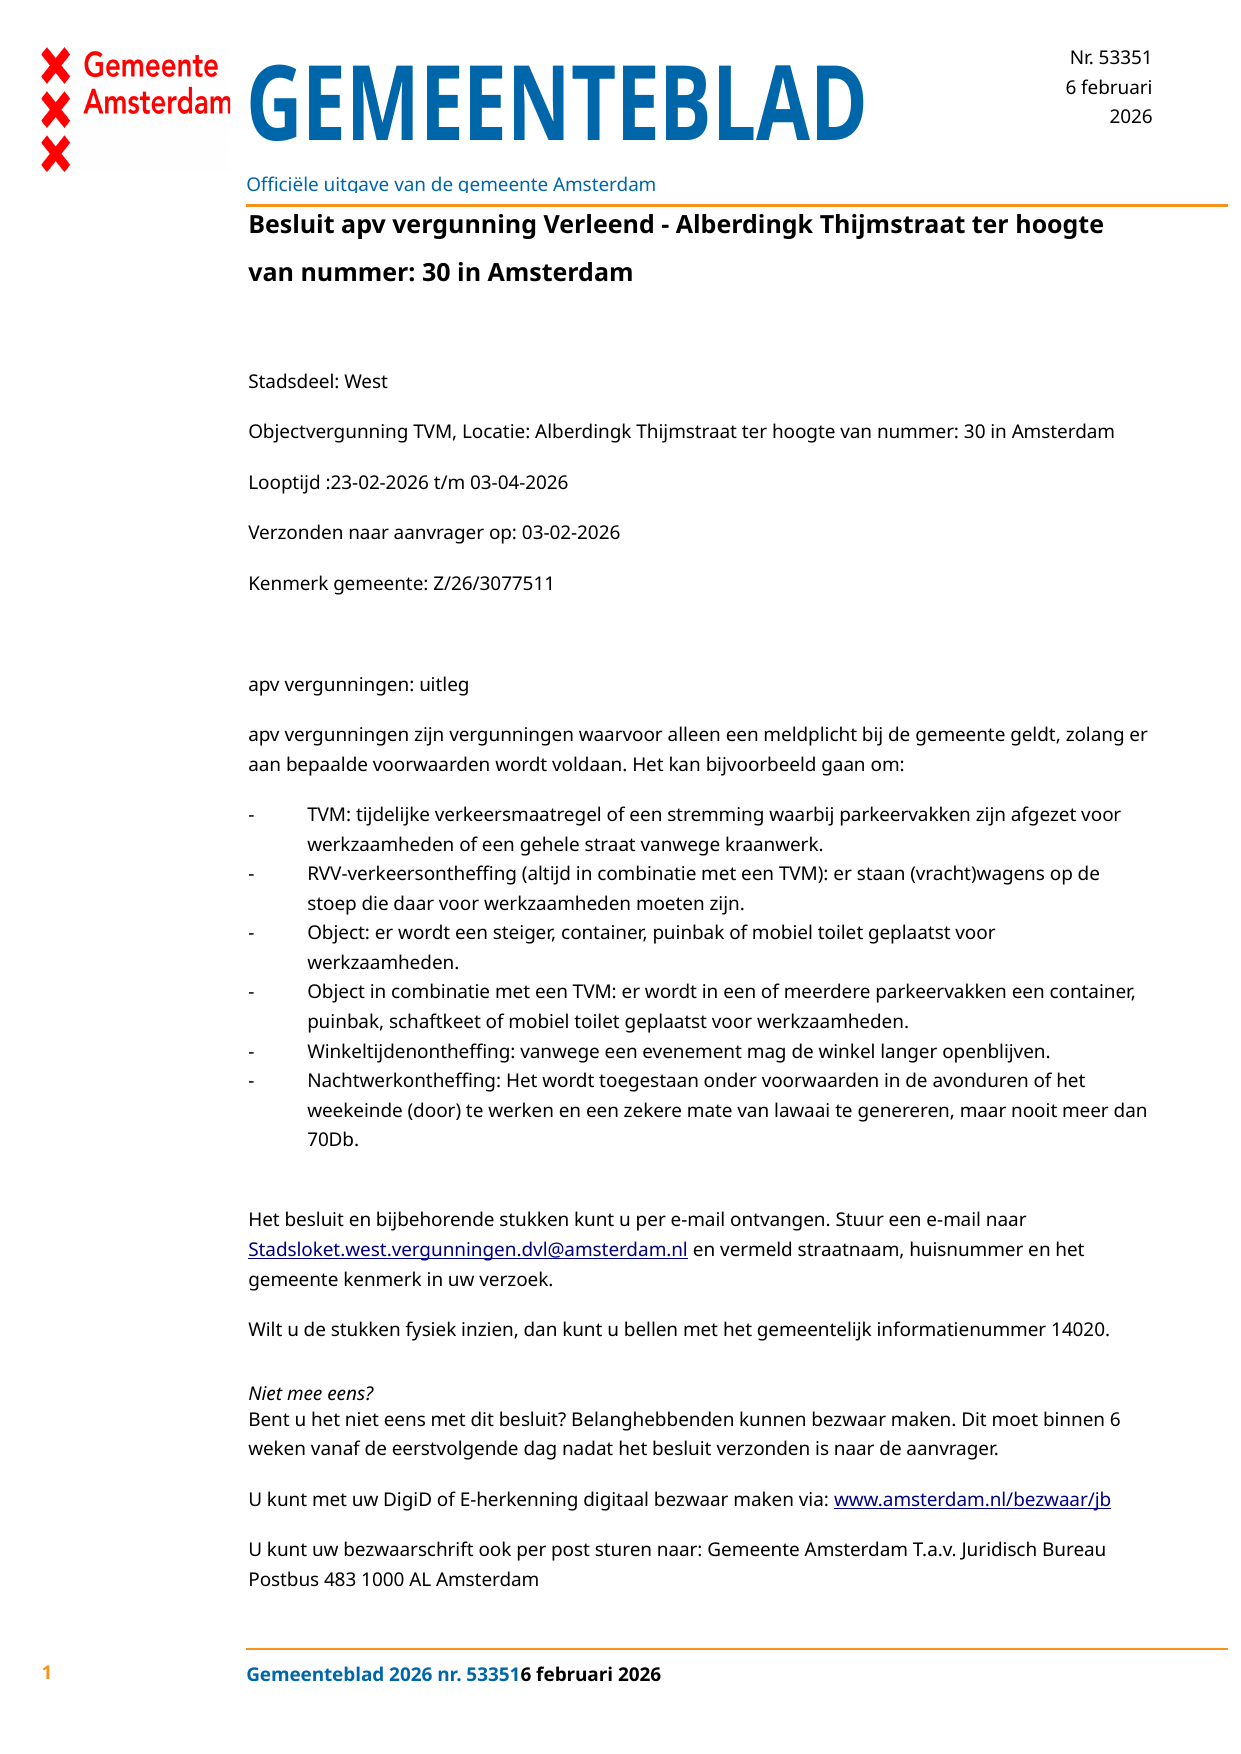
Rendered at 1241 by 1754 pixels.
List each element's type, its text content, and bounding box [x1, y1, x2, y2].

text Wilt u de stukken fysiek inzien, dan kunt u bellen met het gemeentelijk informatienummer 14020. [248, 1316, 1152, 1342]
text apv vergunningen: uitleg [248, 671, 1152, 697]
list Nachtwerkontheffing: Het wordt toegestaan onder voorwaarden in de avonduren of het weekeinde (door) te werken en een zekere mate van lawaai te genereren, maar nooit meer dan 70Db. [248, 1067, 1152, 1152]
text Kenmerk gemeente: Z/26/3077511 [248, 570, 1152, 596]
text Looptijd :23-02-2026 t/m 03-04-2026 [248, 469, 1152, 495]
text U kunt uw bezwaarschrift ook per post sturen naar: Gemeente Amsterdam T.a.v. Juridisch Bureau Postbus 483 1000 AL Amsterdam [248, 1536, 1152, 1592]
text apv vergunningen zijn vergunningen waarvoor alleen een meldplicht bij de gemeente geldt, zolang er aan bepaalde voorwaarden wordt voldaan. Het kan bijvoorbeeld gaan om: [248, 721, 1152, 777]
list Object: er wordt een steiger, container, puinbak of mobiel toilet geplaatst voor werkzaamheden. [248, 919, 1152, 975]
text Objectvergunning TVM, Locatie: Alberdingk Thijmstraat ter hoogte van nummer: 30 in Amsterdam [248, 419, 1152, 444]
text Besluit apv vergunning Verleend - Alberdingk Thijmstraat ter hoogte van nummer: 30 in Amsterdam [248, 207, 1152, 288]
text Verzonden naar aanvrager op: 03-02-2026 [248, 519, 1152, 545]
list TVM: tijdelijke verkeersmaatregel of een stremming waarbij parkeervakken zijn afgezet voor werkzaamheden of een gehele straat vanwege kraanwerk. [248, 801, 1152, 857]
text Niet mee eens? [248, 1380, 1152, 1406]
picture [41, 47, 231, 172]
text Bent u het niet eens met dit besluit? Belanghebbenden kunnen bezwaar maken. Dit moet binnen 6 weken vanaf de eerstvolgende dag nadat het besluit verzonden is naar de aanvrager. [248, 1406, 1152, 1461]
text U kunt met uw DigiD of E-herkenning digitaal bezwaar maken via: www.amsterdam.nl/bezwaar/jb [248, 1486, 1152, 1512]
text Stadsdeel: West [248, 368, 1152, 394]
list Winkeltijdenontheffing: vanwege een evenement mag de winkel langer openblijven. [248, 1038, 1152, 1064]
list RVV-verkeersontheffing (altijd in combinatie met een TVM): er staan (vracht)wagens op de stoep die daar voor werkzaamheden moeten zijn. [248, 860, 1152, 916]
list Object in combinatie met een TVM: er wordt in een of meerdere parkeervakken een container, puinbak, schaftkeet of mobiel toilet geplaatst voor werkzaamheden. [248, 979, 1152, 1034]
text Het besluit en bijbehorende stukken kunt u per e-mail ontvangen. Stuur een e-mail naar Stadsloket.west.vergunningen.dvl@amsterdam.nl en vermeld straatnaam, huisnummer en het gemeente kenmerk in uw verzoek. [248, 1207, 1152, 1292]
